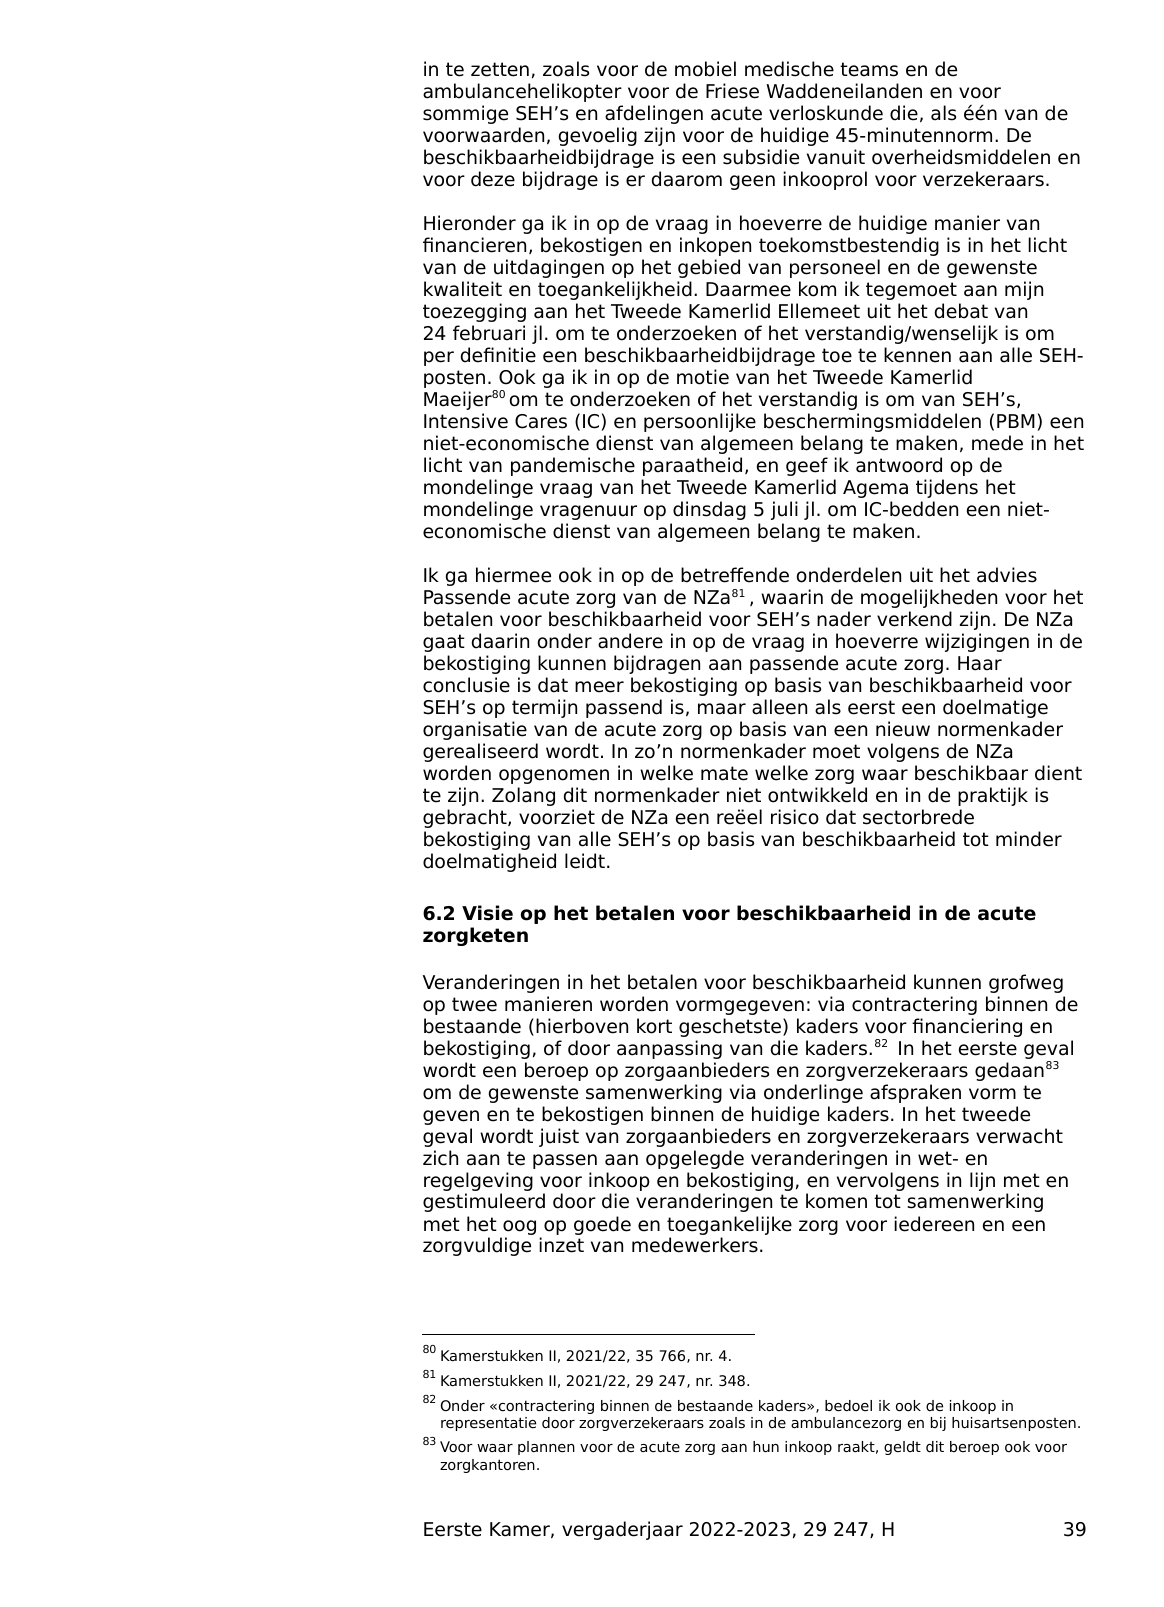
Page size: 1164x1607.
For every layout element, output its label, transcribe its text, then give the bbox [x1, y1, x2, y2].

text Onder «contractering binnen de bestaande kaders», bedoel ik ook de inkoop in representatie door zorgverzekeraars zoals in de ambulancezorg en bij huisartsenposten. [422, 1393, 1087, 1432]
text in te zetten, zoals voor de mobiel medische teams en de ambulancehelikopter voor de Friese Waddeneilanden en voor sommige SEH’s en afdelingen acute verloskunde die, als één van de voorwaarden, gevoelig zijn voor de huidige 45-minutennorm. De beschikbaarheidbijdrage is een subsidie vanuit overheidsmiddelen en voor deze bijdrage is er daarom geen inkooprol voor verzekeraars. [422, 59, 1087, 191]
text Kamerstukken II, 2021/22, 29 247, nr. 348. [422, 1368, 1087, 1391]
text Ik ga hiermee ook in op de betreffende onderdelen uit het advies Passende acute zorg van de NZa, waarin de mogelijkheden voor het betalen voor beschikbaarheid voor SEH’s nader verkend zijn. De NZa gaat daarin onder andere in op de vraag in hoeverre wijzigingen in de bekostiging kunnen bijdragen aan passende acute zorg. Haar conclusie is dat meer bekostiging op basis van beschikbaarheid voor SEH’s op termijn passend is, maar alleen als eerst een doelmatige organisatie van de acute zorg op basis van een nieuw normenkader gerealiseerd wordt. In zo’n normenkader moet volgens de NZa worden opgenomen in welke mate welke zorg waar beschikbaar dient te zijn. Zolang dit normenkader niet ontwikkeld en in de praktijk is gebracht, voorziet de NZa een reëel risico dat sectorbrede bekostiging van alle SEH’s op basis van beschikbaarheid tot minder doelmatigheid leidt. [422, 565, 1087, 873]
text Kamerstukken II, 2021/22, 35 766, nr. 4. [422, 1343, 1087, 1366]
text Hieronder ga ik in op de vraag in hoeverre de huidige manier van financieren, bekostigen en inkopen toekomstbestendig is in het licht van de uitdagingen op het gebied van personeel en de gewenste kwaliteit en toegankelijkheid. Daarmee kom ik tegemoet aan mijn toezegging aan het Tweede Kamerlid Ellemeet uit het debat van 24 februari jl. om te onderzoeken of het verstandig/wenselijk is om per definitie een beschikbaarheidbijdrage toe te kennen aan alle SEH-posten. Ook ga ik in op de motie van het Tweede Kamerlid Maeijerom te onderzoeken of het verstandig is om van SEH’s, Intensive Cares (IC) en persoonlijke beschermingsmiddelen (PBM) een niet-economische dienst van algemeen belang te maken, mede in het licht van pandemische paraatheid, en geef ik antwoord op de mondelinge vraag van het Tweede Kamerlid Agema tijdens het mondelinge vragenuur op dinsdag 5 juli jl. om IC-bedden een niet-economische dienst van algemeen belang te maken. [422, 213, 1087, 543]
subtitle 6.2 Visie op het betalen voor beschikbaarheid in de acute zorgketen [422, 903, 1087, 947]
text Voor waar plannen voor de acute zorg aan hun inkoop raakt, geldt dit beroep ook voor zorgkantoren. [422, 1435, 1087, 1474]
text Veranderingen in het betalen voor beschikbaarheid kunnen grofweg op twee manieren worden vormgegeven: via contractering binnen de bestaande (hierboven kort geschetste) kaders voor financiering en bekostiging, of door aanpassing van die kaders. In het eerste geval wordt een beroep op zorgaanbieders en zorgverzekeraars gedaan om de gewenste samenwerking via onderlinge afspraken vorm te geven en te bekostigen binnen de huidige kaders. In het tweede geval wordt juist van zorgaanbieders en zorgverzekeraars verwacht zich aan te passen aan opgelegde veranderingen in wet- en regelgeving voor inkoop en bekostiging, en vervolgens in lijn met en gestimuleerd door die veranderingen te komen tot samenwerking met het oog op goede en toegankelijke zorg voor iedereen en een zorgvuldige inzet van medewerkers. [422, 972, 1087, 1257]
